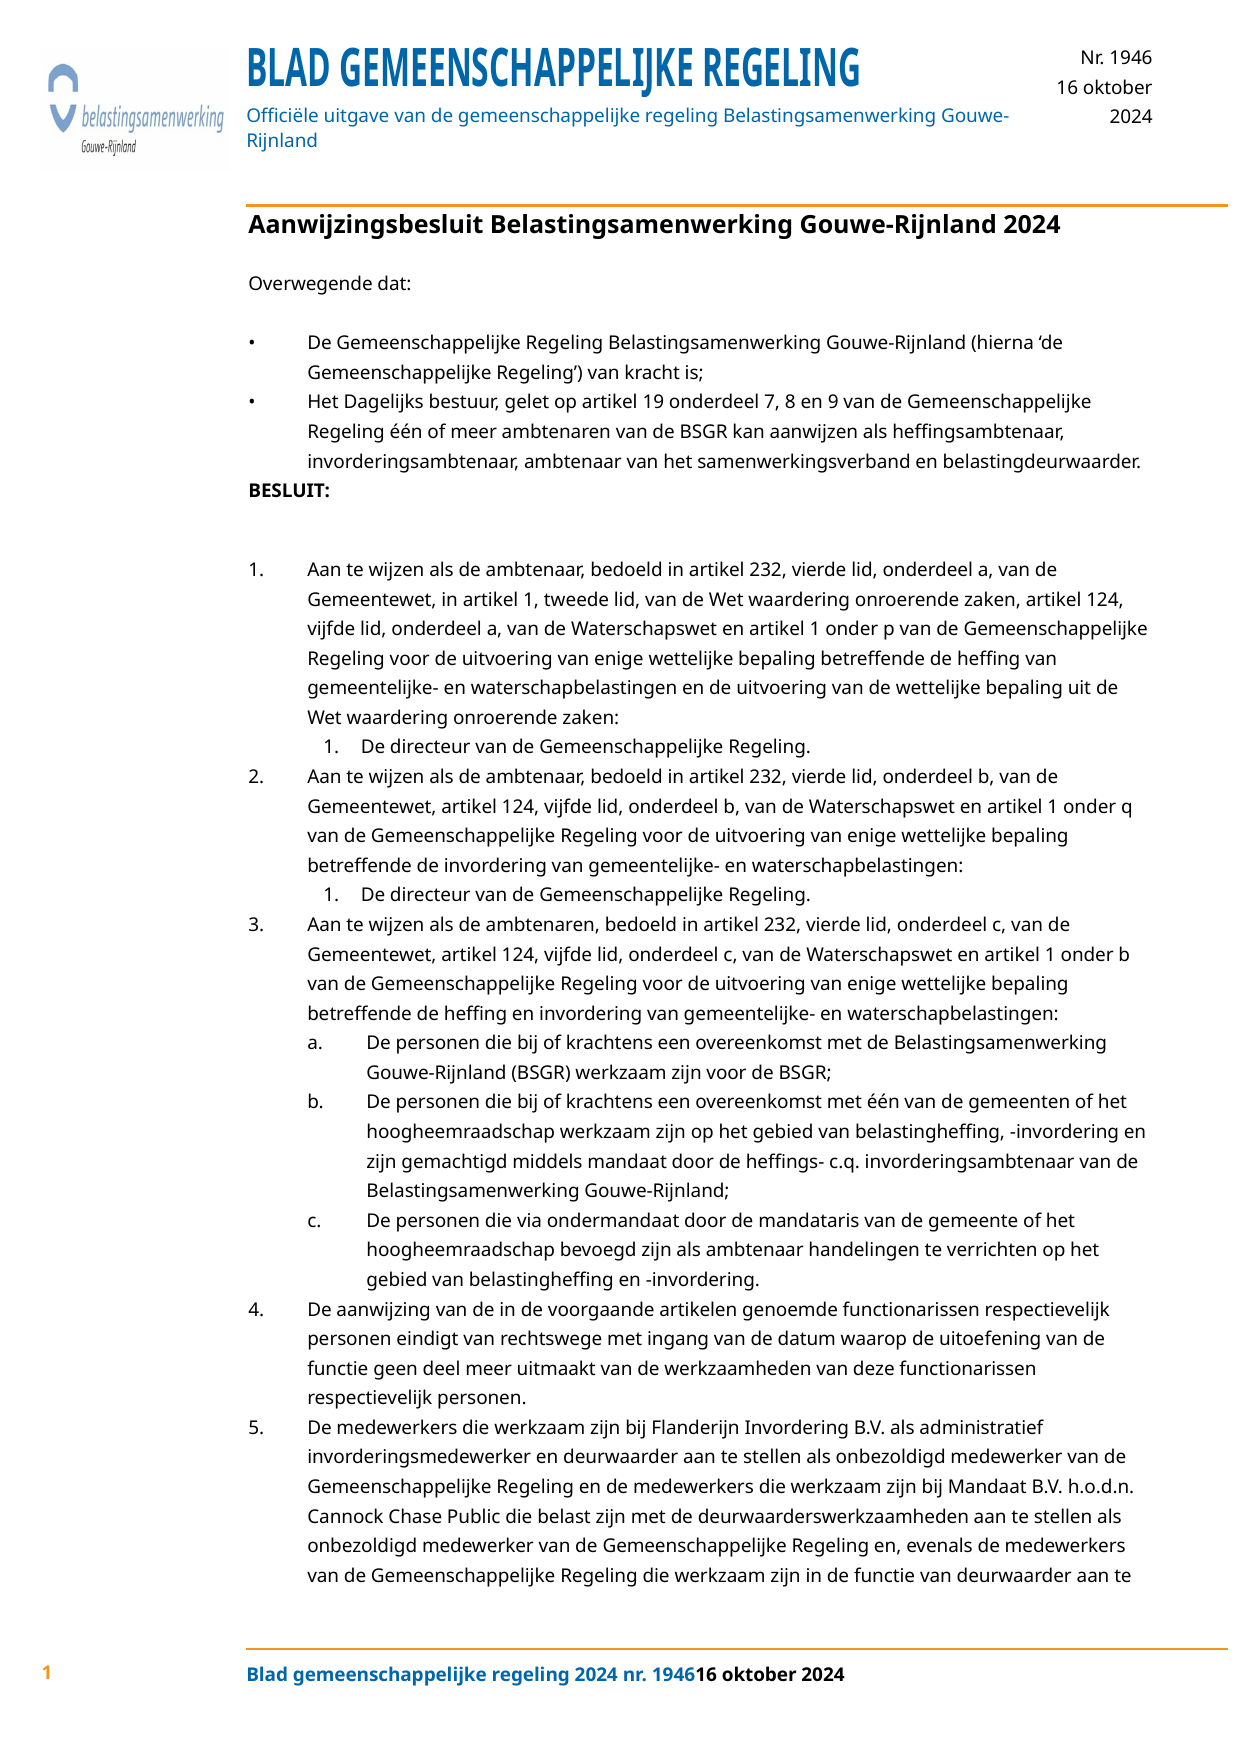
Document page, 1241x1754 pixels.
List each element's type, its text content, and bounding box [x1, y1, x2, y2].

list Aan te wijzen als de ambtenaren, bedoeld in artikel 232, vierde lid, onderdeel c, van de Gemeentewet, artikel 124, vijfde lid, onderdeel c, van de Waterschapswet en artikel 1 onder b van de Gemeenschappelijke Regeling voor de uitvoering van enige wettelijke bepaling betreffende de heffing en invordering van gemeentelijke- en waterschapbelastingen: [248, 911, 1152, 1026]
list Het Dagelijks bestuur, gelet op artikel 19 onderdeel 7, 8 en 9 van de Gemeenschappelijke Regeling één of meer ambtenaren van de BSGR kan aanwijzen als heffingsambtenaar, invorderingsambtenaar, ambtenaar van het samenwerkingsverband en belastingdeurwaarder. [248, 389, 1152, 473]
list De directeur van de Gemeenschappelijke Regeling. [323, 734, 1152, 759]
picture [41, 47, 231, 172]
text BESLUIT: [248, 477, 1152, 503]
list Aan te wijzen als de ambtenaar, bedoeld in artikel 232, vierde lid, onderdeel a, van de Gemeentewet, in artikel 1, tweede lid, van de Wet waardering onroerende zaken, artikel 124, vijfde lid, onderdeel a, van de Waterschapswet en artikel 1 onder p van de Gemeenschappelijke Regeling voor de uitvoering van enige wettelijke bepaling betreffende de heffing van gemeentelijke- en waterschapbelastingen en de uitvoering van de wettelijke bepaling uit de Wet waardering onroerende zaken: [248, 556, 1152, 730]
list De personen die bij of krachtens een overeenkomst met één van de gemeenten of het hoogheemraadschap werkzaam zijn op het gebied van belastingheffing, -invordering en zijn gemachtigd middels mandaat door de heffings- c.q. invorderingsambtenaar van de Belastingsamenwerking Gouwe-Rijnland; [307, 1089, 1152, 1203]
list De directeur van de Gemeenschappelijke Regeling. [323, 882, 1152, 907]
list Aan te wijzen als de ambtenaar, bedoeld in artikel 232, vierde lid, onderdeel b, van de Gemeentewet, artikel 124, vijfde lid, onderdeel b, van de Waterschapswet en artikel 1 onder q van de Gemeenschappelijke Regeling voor de uitvoering van enige wettelijke bepaling betreffende de invordering van gemeentelijke- en waterschapbelastingen: [248, 763, 1152, 878]
list De Gemeenschappelijke Regeling Belastingsamenwerking Gouwe-Rijnland (hierna ‘de Gemeenschappelijke Regeling’) van kracht is; [248, 329, 1152, 385]
text Overwegende dat: [248, 270, 1152, 296]
list De personen die bij of krachtens een overeenkomst met de Belastingsamenwerking Gouwe-Rijnland (BSGR) werkzaam zijn voor de BSGR; [307, 1029, 1152, 1085]
list De aanwijzing van de in de voorgaande artikelen genoemde functionarissen respectievelijk personen eindigt van rechtswege met ingang van de datum waarop de uitoefening van de functie geen deel meer uitmaakt van de werkzaamheden van deze functionarissen respectievelijk personen. [248, 1296, 1152, 1410]
text Aanwijzingsbesluit Belastingsamenwerking Gouwe-Rijnland 2024 [248, 207, 1152, 241]
list De personen die via ondermandaat door de mandataris van de gemeente of het hoogheemraadschap bevoegd zijn als ambtenaar handelingen te verrichten op het gebied van belastingheffing en -invordering. [307, 1207, 1152, 1292]
list De medewerkers die werkzaam zijn bij Flanderijn Invordering B.V. als administratief invorderingsmedewerker en deurwaarder aan te stellen als onbezoldigd medewerker van de Gemeenschappelijke Regeling en de medewerkers die werkzaam zijn bij Mandaat B.V. h.o.d.n. Cannock Chase Public die belast zijn met de deurwaarderswerkzaamheden aan te stellen als onbezoldigd medewerker van de Gemeenschappelijke Regeling en, evenals de medewerkers van de Gemeenschappelijke Regeling die werkzaam zijn in de functie van deurwaarder aan te [248, 1414, 1152, 1588]
